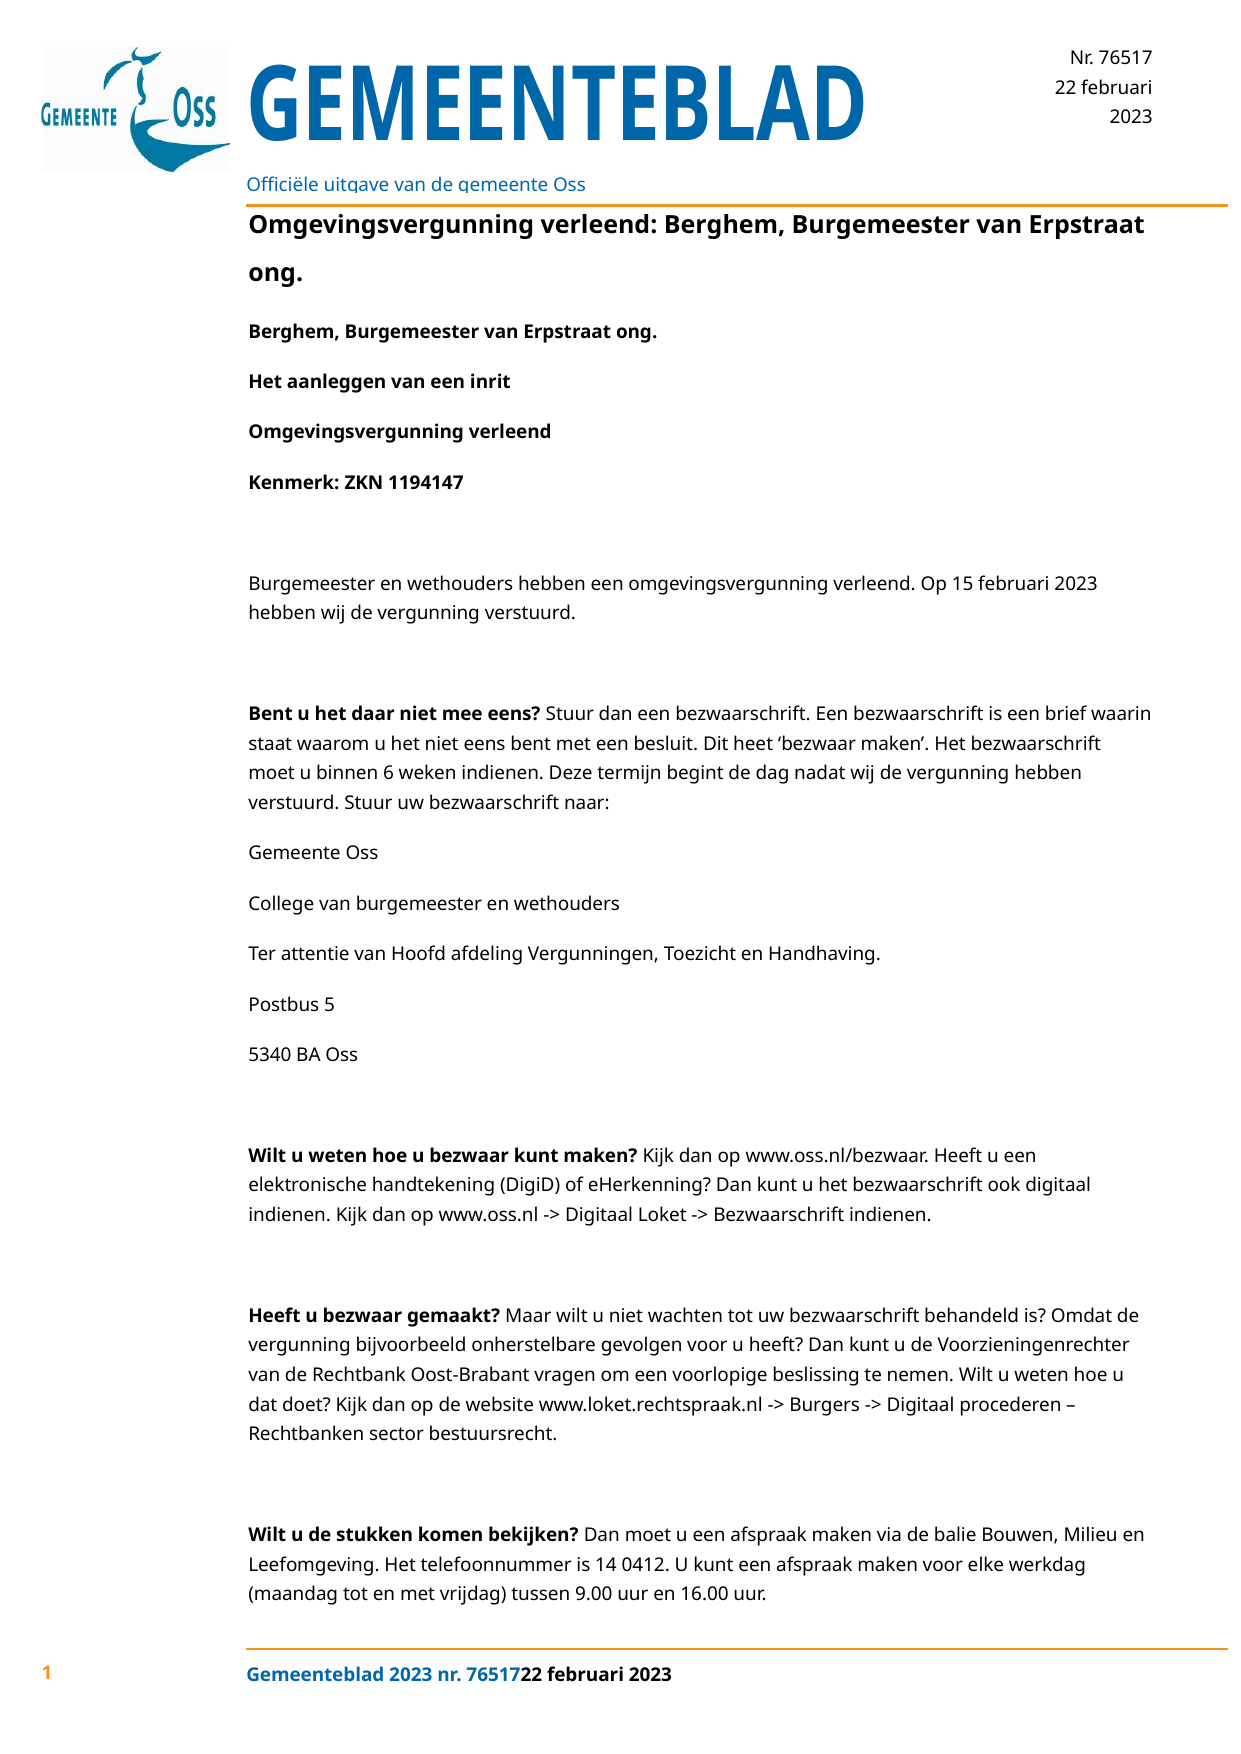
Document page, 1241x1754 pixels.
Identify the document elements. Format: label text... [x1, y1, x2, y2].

text Postbus 5 [248, 991, 1152, 1017]
text Burgemeester en wethouders hebben een omgevingsvergunning verleend. Op 15 februari 2023 hebben wij de vergunning verstuurd. [248, 570, 1152, 625]
text Ter attentie van Hoofd afdeling Vergunningen, Toezicht en Handhaving. [248, 940, 1152, 966]
picture [41, 47, 231, 172]
text Omgevingsvergunning verleend: Berghem, Burgemeester van Erpstraat ong. [248, 207, 1152, 288]
text 5340 BA Oss [248, 1041, 1152, 1067]
text Heeft u bezwaar gemaakt? Maar wilt u niet wachten tot uw bezwaarschrift behandeld is? Omdat de vergunning bijvoorbeeld onherstelbare gevolgen voor u heeft? Dan kunt u de Voorzieningenrechter van de Rechtbank Oost-Brabant vragen om een voorlopige beslissing te nemen. Wilt u weten hoe u dat doet? Kijk dan op de website www.loket.rechtspraak.nl -> Burgers -> Digitaal procederen – Rechtbanken sector bestuursrecht. [248, 1302, 1152, 1446]
text Wilt u de stukken komen bekijken? Dan moet u een afspraak maken via de balie Bouwen, Milieu en Leefomgeving. Het telefoonnummer is 14 0412. U kunt een afspraak maken voor elke werkdag (maandag tot en met vrijdag) tussen 9.00 uur en 16.00 uur. [248, 1521, 1152, 1606]
text Omgevingsvergunning verleend [248, 419, 1152, 444]
text Het aanleggen van een inrit [248, 368, 1152, 394]
text College van burgemeester en wethouders [248, 890, 1152, 916]
text Berghem, Burgemeester van Erpstraat ong. [248, 318, 1152, 344]
text Bent u het daar niet mee eens? Stuur dan een bezwaarschrift. Een bezwaarschrift is een brief waarin staat waarom u het niet eens bent met een besluit. Dit heet ‘bezwaar maken’. Het bezwaarschrift moet u binnen 6 weken indienen. Deze termijn begint de dag nadat wij de vergunning hebben verstuurd. Stuur uw bezwaarschrift naar: [248, 700, 1152, 815]
text Kenmerk: ZKN 1194147 [248, 469, 1152, 495]
text Wilt u weten hoe u bezwaar kunt maken? Kijk dan op www.oss.nl/bezwaar. Heeft u een elektronische handtekening (DigiD) of eHerkenning? Dan kunt u het bezwaarschrift ook digitaal indienen. Kijk dan op www.oss.nl -> Digitaal Loket -> Bezwaarschrift indienen. [248, 1142, 1152, 1227]
text Gemeente Oss [248, 839, 1152, 865]
